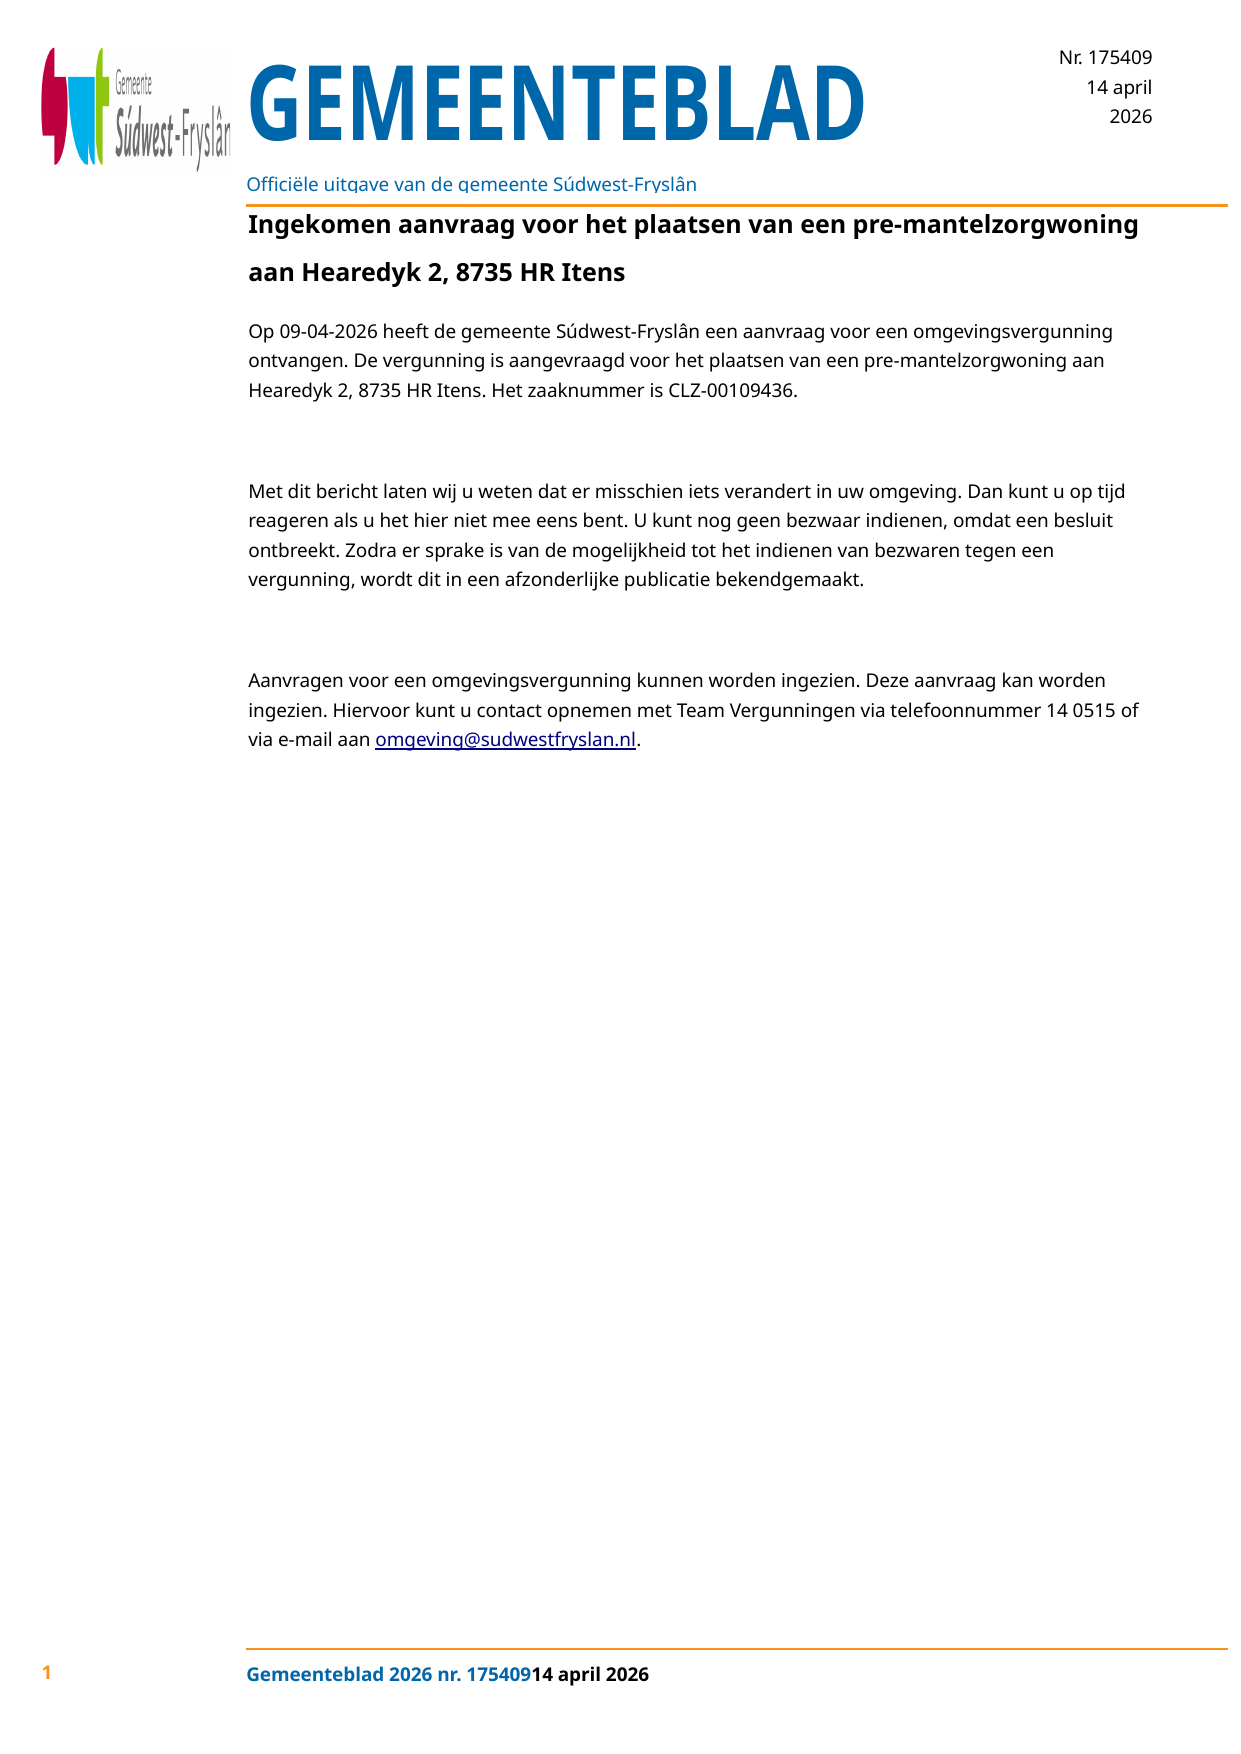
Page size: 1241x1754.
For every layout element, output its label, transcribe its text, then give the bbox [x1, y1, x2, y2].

picture [41, 47, 231, 172]
text Aanvragen voor een omgevingsvergunning kunnen worden ingezien. Deze aanvraag kan worden ingezien. Hiervoor kunt u contact opnemen met Team Vergunningen via telefoonnummer 14 0515 of via e-mail aan omgeving@sudwestfryslan.nl. [248, 667, 1152, 752]
text Ingekomen aanvraag voor het plaatsen van een pre-mantelzorgwoning aan Hearedyk 2, 8735 HR Itens [248, 207, 1152, 288]
text Op 09-04-2026 heeft de gemeente Súdwest-Fryslân een aanvraag voor een omgevingsvergunning ontvangen. De vergunning is aangevraagd voor het plaatsen van een pre-mantelzorgwoning aan Hearedyk 2, 8735 HR Itens. Het zaaknummer is CLZ-00109436. [248, 318, 1152, 403]
text Met dit bericht laten wij u weten dat er misschien iets verandert in uw omgeving. Dan kunt u op tijd reageren als u het hier niet mee eens bent. U kunt nog geen bezwaar indienen, omdat een besluit ontbreekt. Zodra er sprake is van de mogelijkheid tot het indienen van bezwaren tegen een vergunning, wordt dit in een afzonderlijke publicatie bekendgemaakt. [248, 478, 1152, 592]
